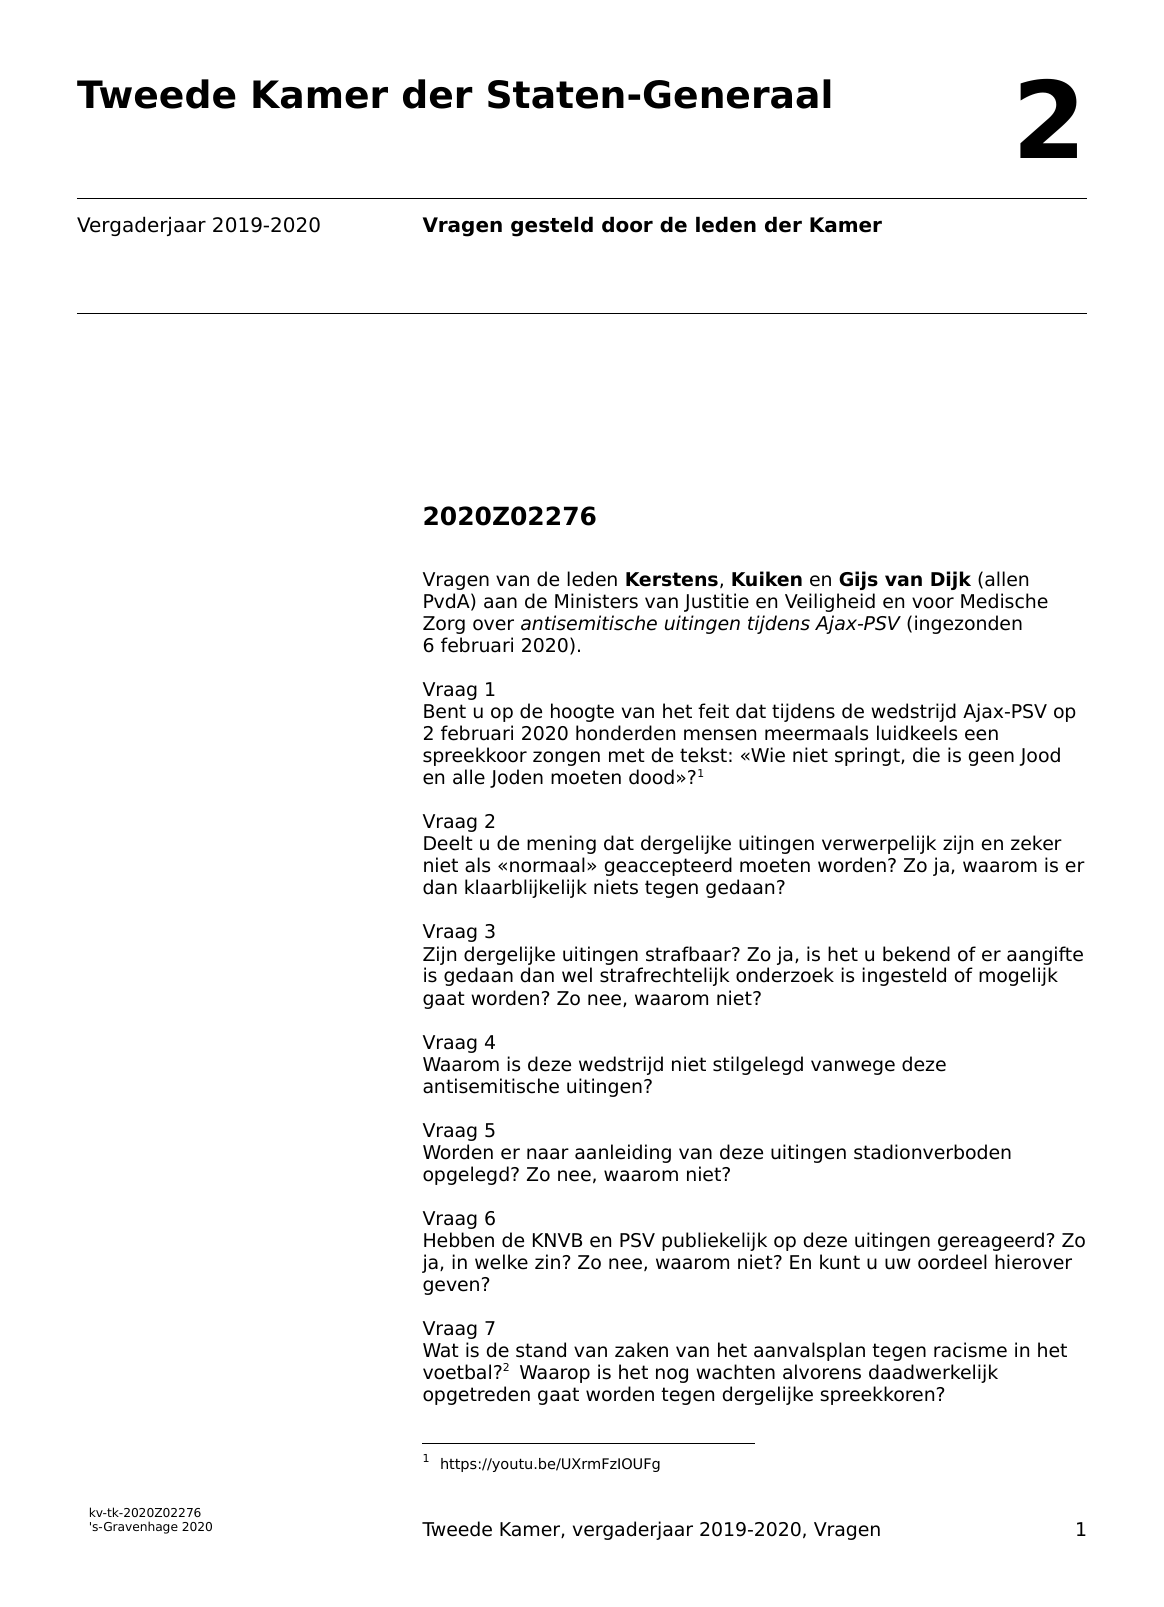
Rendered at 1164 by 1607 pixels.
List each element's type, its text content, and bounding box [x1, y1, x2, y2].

table_cell Vergaderjaar 2019-2020 [77, 199, 422, 313]
text Hebben de KNVB en PSV publiekelijk op deze uitingen gereageerd? Zo ja, in welke zin? Zo nee, waarom niet? En kunt u uw oordeel hierover geven? [422, 1230, 1087, 1296]
table_header Tweede Kamer der Staten-Generaal [77, 59, 886, 198]
text Deelt u de mening dat dergelijke uitingen verwerpelijk zijn en zeker niet als «normaal» geaccepteerd moeten worden? Zo ja, waarom is er dan klaarblijkelijk niets tegen gedaan? [422, 833, 1087, 899]
text 's-Gravenhage 2020 [88, 1520, 323, 1534]
table_cell Vragen gesteld door de leden der Kamer [422, 199, 1087, 313]
table_header 2 [886, 59, 1087, 198]
text Wat is de stand van zaken van het aanvalsplan tegen racisme in het voetbal? Waarop is het nog wachten alvorens daadwerkelijk opgetreden gaat worden tegen dergelijke spreekkoren? [422, 1340, 1087, 1406]
text Vraag 6 [422, 1208, 1087, 1230]
text Vraag 3 [422, 921, 1087, 943]
text Vraag 2 [422, 811, 1087, 833]
text kv-tk-2020Z02276 [88, 1506, 323, 1520]
text Vragen van de leden Kerstens, Kuiken en Gijs van Dijk (allen PvdA) aan de Ministers van Justitie en Veiligheid en voor Medische Zorg over antisemitische uitingen tijdens Ajax-PSV (ingezonden 6 februari 2020). [422, 569, 1087, 657]
text Zijn dergelijke uitingen strafbaar? Zo ja, is het u bekend of er aangifte is gedaan dan wel strafrechtelijk onderzoek is ingesteld of mogelijk gaat worden? Zo nee, waarom niet? [422, 943, 1087, 1009]
text Waarom is deze wedstrijd niet stilgelegd vanwege deze antisemitische uitingen? [422, 1053, 1087, 1097]
text Bent u op de hoogte van het feit dat tijdens de wedstrijd Ajax-PSV op 2 februari 2020 honderden mensen meermaals luidkeels een spreekkoor zongen met de tekst: «Wie niet springt, die is geen Jood en alle Joden moeten dood»? [422, 701, 1087, 789]
text https://youtu.be/UXrmFzIOUFg [422, 1452, 1087, 1474]
text Worden er naar aanleiding van deze uitingen stadionverboden opgelegd? Zo nee, waarom niet? [422, 1142, 1087, 1186]
text 2020Z02276 [422, 502, 1087, 531]
text Vraag 5 [422, 1120, 1087, 1142]
text Vraag 1 [422, 679, 1087, 701]
text Vraag 4 [422, 1032, 1087, 1053]
text Vraag 7 [422, 1318, 1087, 1340]
